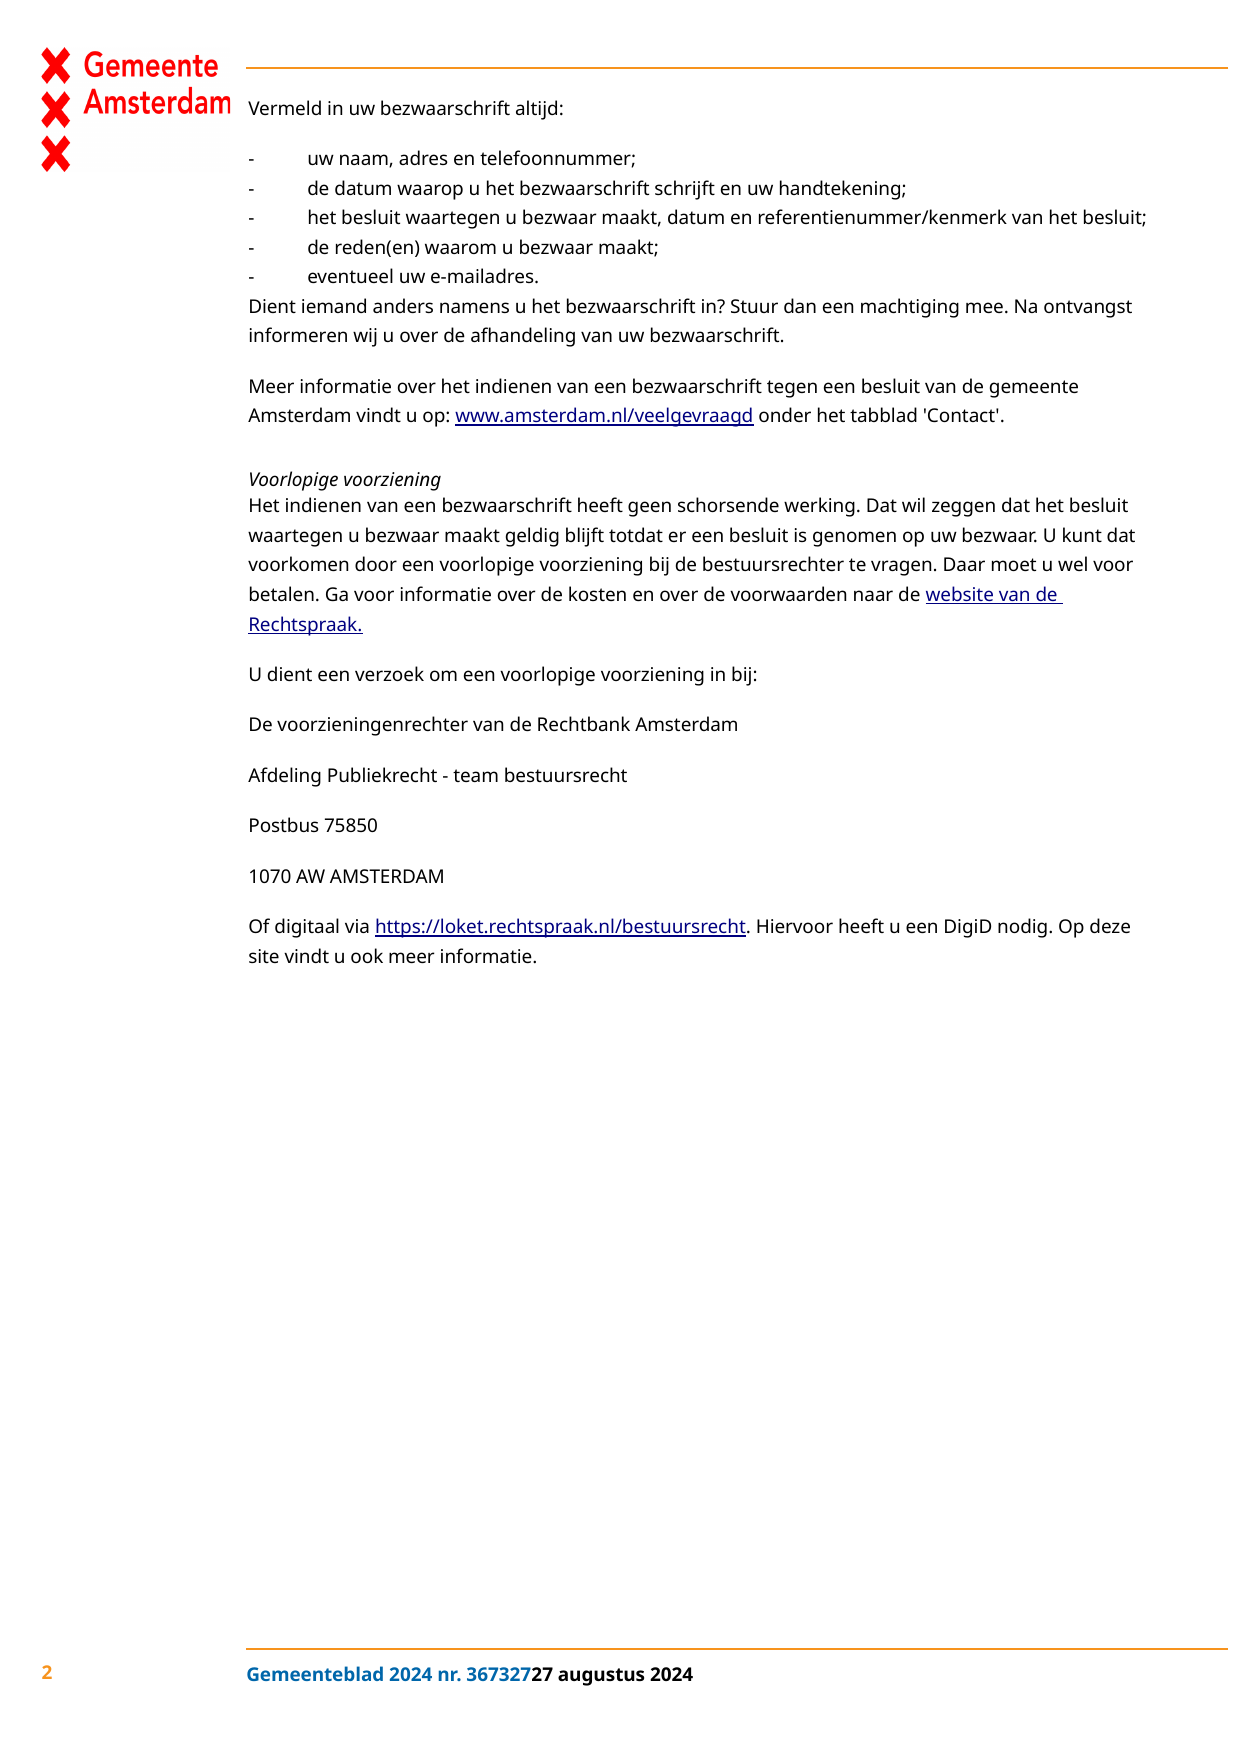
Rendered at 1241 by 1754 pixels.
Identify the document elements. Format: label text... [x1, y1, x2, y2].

list de reden(en) waarom u bezwaar maakt; [248, 234, 1152, 260]
text Het indienen van een bezwaarschrift heeft geen schorsende werking. Dat wil zeggen dat het besluit waartegen u bezwaar maakt geldig blijft totdat er een besluit is genomen op uw bezwaar. U kunt dat voorkomen door een voorlopige voorziening bij de bestuursrechter te vragen. Daar moet u wel voor betalen. Ga voor informatie over de kosten en over de voorwaarden naar de website van de Rechtspraak. [248, 492, 1152, 636]
text Postbus 75850 [248, 812, 1152, 838]
text Vermeld in uw bezwaarschrift altijd: [248, 95, 1152, 121]
text Afdeling Publiekrecht - team bestuursrecht [248, 762, 1152, 788]
list het besluit waartegen u bezwaar maakt, datum en referentienummer/kenmerk van het besluit; [248, 204, 1152, 230]
text Voorlopige voorziening [248, 467, 1152, 492]
text U dient een verzoek om een voorlopige voorziening in bij: [248, 661, 1152, 687]
list de datum waarop u het bezwaarschrift schrijft en uw handtekening; [248, 175, 1152, 201]
text De voorzieningenrechter van de Rechtbank Amsterdam [248, 712, 1152, 737]
text Meer informatie over het indienen van een bezwaarschrift tegen een besluit van de gemeente Amsterdam vindt u op: www.amsterdam.nl/veelgevraagd onder het tabblad 'Contact'. [248, 373, 1152, 428]
picture [41, 47, 231, 172]
text Dient iemand anders namens u het bezwaarschrift in? Stuur dan een machtiging mee. Na ontvangst informeren wij u over de afhandeling van uw bezwaarschrift. [248, 293, 1152, 348]
text 1070 AW AMSTERDAM [248, 863, 1152, 888]
list uw naam, adres en telefoonnummer; [248, 145, 1152, 171]
list eventueel uw e-mailadres. [248, 263, 1152, 289]
text Of digitaal via https://loket.rechtspraak.nl/bestuursrecht. Hiervoor heeft u een DigiD nodig. Op deze site vindt u ook meer informatie. [248, 913, 1152, 968]
